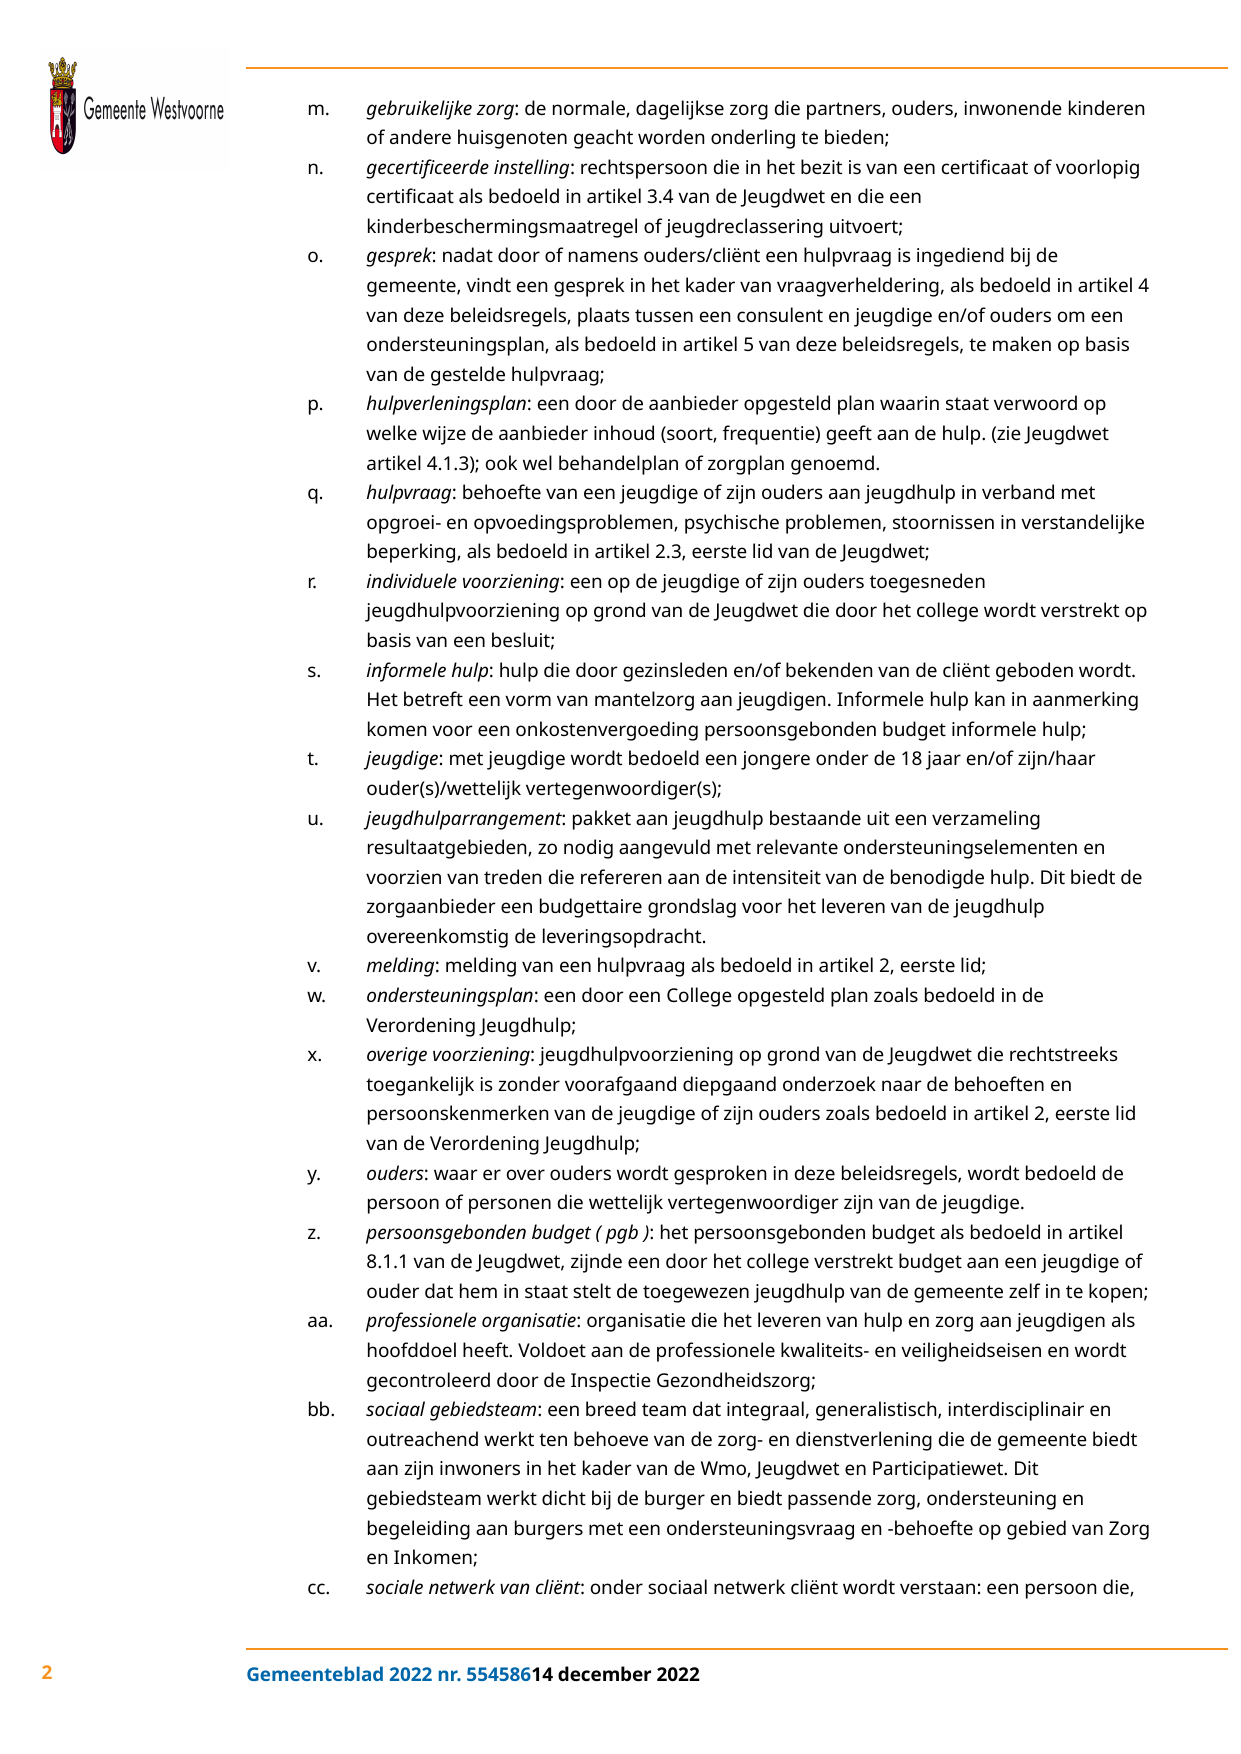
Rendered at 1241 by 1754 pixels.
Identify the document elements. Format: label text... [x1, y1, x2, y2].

list persoonsgebonden budget ( pgb ): het persoonsgebonden budget als bedoeld in artikel 8.1.1 van de Jeugdwet, zijnde een door het college verstrekt budget aan een jeugdige of ouder dat hem in staat stelt de toegewezen jeugdhulp van de gemeente zelf in te kopen; [307, 1219, 1152, 1304]
list professionele organisatie: organisatie die het leveren van hulp en zorg aan jeugdigen als hoofddoel heeft. Voldoet aan de professionele kwaliteits- en veiligheidseisen en wordt gecontroleerd door de Inspectie Gezondheidszorg; [307, 1308, 1152, 1393]
list jeugdhulparrangement: pakket aan jeugdhulp bestaande uit een verzameling resultaatgebieden, zo nodig aangevuld met relevante ondersteuningselementen en voorzien van treden die refereren aan de intensiteit van de benodigde hulp. Dit biedt de zorgaanbieder een budgettaire grondslag voor het leveren van de jeugdhulp overeenkomstig de leveringsopdracht. [307, 805, 1152, 949]
list gecertificeerde instelling: rechtspersoon die in het bezit is van een certificaat of voorlopig certificaat als bedoeld in artikel 3.4 van de Jeugdwet en die een kinderbeschermingsmaatregel of jeugdreclassering uitvoert; [307, 154, 1152, 239]
picture [41, 47, 231, 172]
list overige voorziening: jeugdhulpvoorziening op grond van de Jeugdwet die rechtstreeks toegankelijk is zonder voorafgaand diepgaand onderzoek naar de behoeften en persoonskenmerken van de jeugdige of zijn ouders zoals bedoeld in artikel 2, eerste lid van de Verordening Jeugdhulp; [307, 1041, 1152, 1156]
list jeugdige: met jeugdige wordt bedoeld een jongere onder de 18 jaar en/of zijn/haar ouder(s)/wettelijk vertegenwoordiger(s); [307, 746, 1152, 801]
list gebruikelijke zorg: de normale, dagelijkse zorg die partners, ouders, inwonende kinderen of andere huisgenoten geacht worden onderling te bieden; [307, 95, 1152, 150]
list gesprek: nadat door of namens ouders/cliënt een hulpvraag is ingediend bij de gemeente, vindt een gesprek in het kader van vraagverheldering, als bedoeld in artikel 4 van deze beleidsregels, plaats tussen een consulent en jeugdige en/of ouders om een ondersteuningsplan, als bedoeld in artikel 5 van deze beleidsregels, te maken op basis van de gestelde hulpvraag; [307, 243, 1152, 387]
list ouders: waar er over ouders wordt gesproken in deze beleidsregels, wordt bedoeld de persoon of personen die wettelijk vertegenwoordiger zijn van de jeugdige. [307, 1160, 1152, 1215]
list informele hulp: hulp die door gezinsleden en/of bekenden van de cliënt geboden wordt. Het betreft een vorm van mantelzorg aan jeugdigen. Informele hulp kan in aanmerking komen voor een onkostenvergoeding persoonsgebonden budget informele hulp; [307, 657, 1152, 742]
list hulpvraag: behoefte van een jeugdige of zijn ouders aan jeugdhulp in verband met opgroei- en opvoedingsproblemen, psychische problemen, stoornissen in verstandelijke beperking, als bedoeld in artikel 2.3, eerste lid van de Jeugdwet; [307, 479, 1152, 564]
list ondersteuningsplan: een door een College opgesteld plan zoals bedoeld in de Verordening Jeugdhulp; [307, 982, 1152, 1038]
list melding: melding van een hulpvraag als bedoeld in artikel 2, eerste lid; [307, 953, 1152, 978]
list individuele voorziening: een op de jeugdige of zijn ouders toegesneden jeugdhulpvoorziening op grond van de Jeugdwet die door het college wordt verstrekt op basis van een besluit; [307, 568, 1152, 653]
list sociale netwerk van cliënt: onder sociaal netwerk cliënt wordt verstaan: een persoon die, [307, 1574, 1152, 1600]
list sociaal gebiedsteam: een breed team dat integraal, generalistisch, interdisciplinair en outreachend werkt ten behoeve van de zorg- en dienstverlening die de gemeente biedt aan zijn inwoners in het kader van de Wmo, Jeugdwet en Participatiewet. Dit gebiedsteam werkt dicht bij de burger en biedt passende zorg, ondersteuning en begeleiding aan burgers met een ondersteuningsvraag en -behoefte op gebied van Zorg en Inkomen; [307, 1396, 1152, 1570]
list hulpverleningsplan: een door de aanbieder opgesteld plan waarin staat verwoord op welke wijze de aanbieder inhoud (soort, frequentie) geeft aan de hulp. (zie Jeugdwet artikel 4.1.3); ook wel behandelplan of zorgplan genoemd. [307, 391, 1152, 476]
